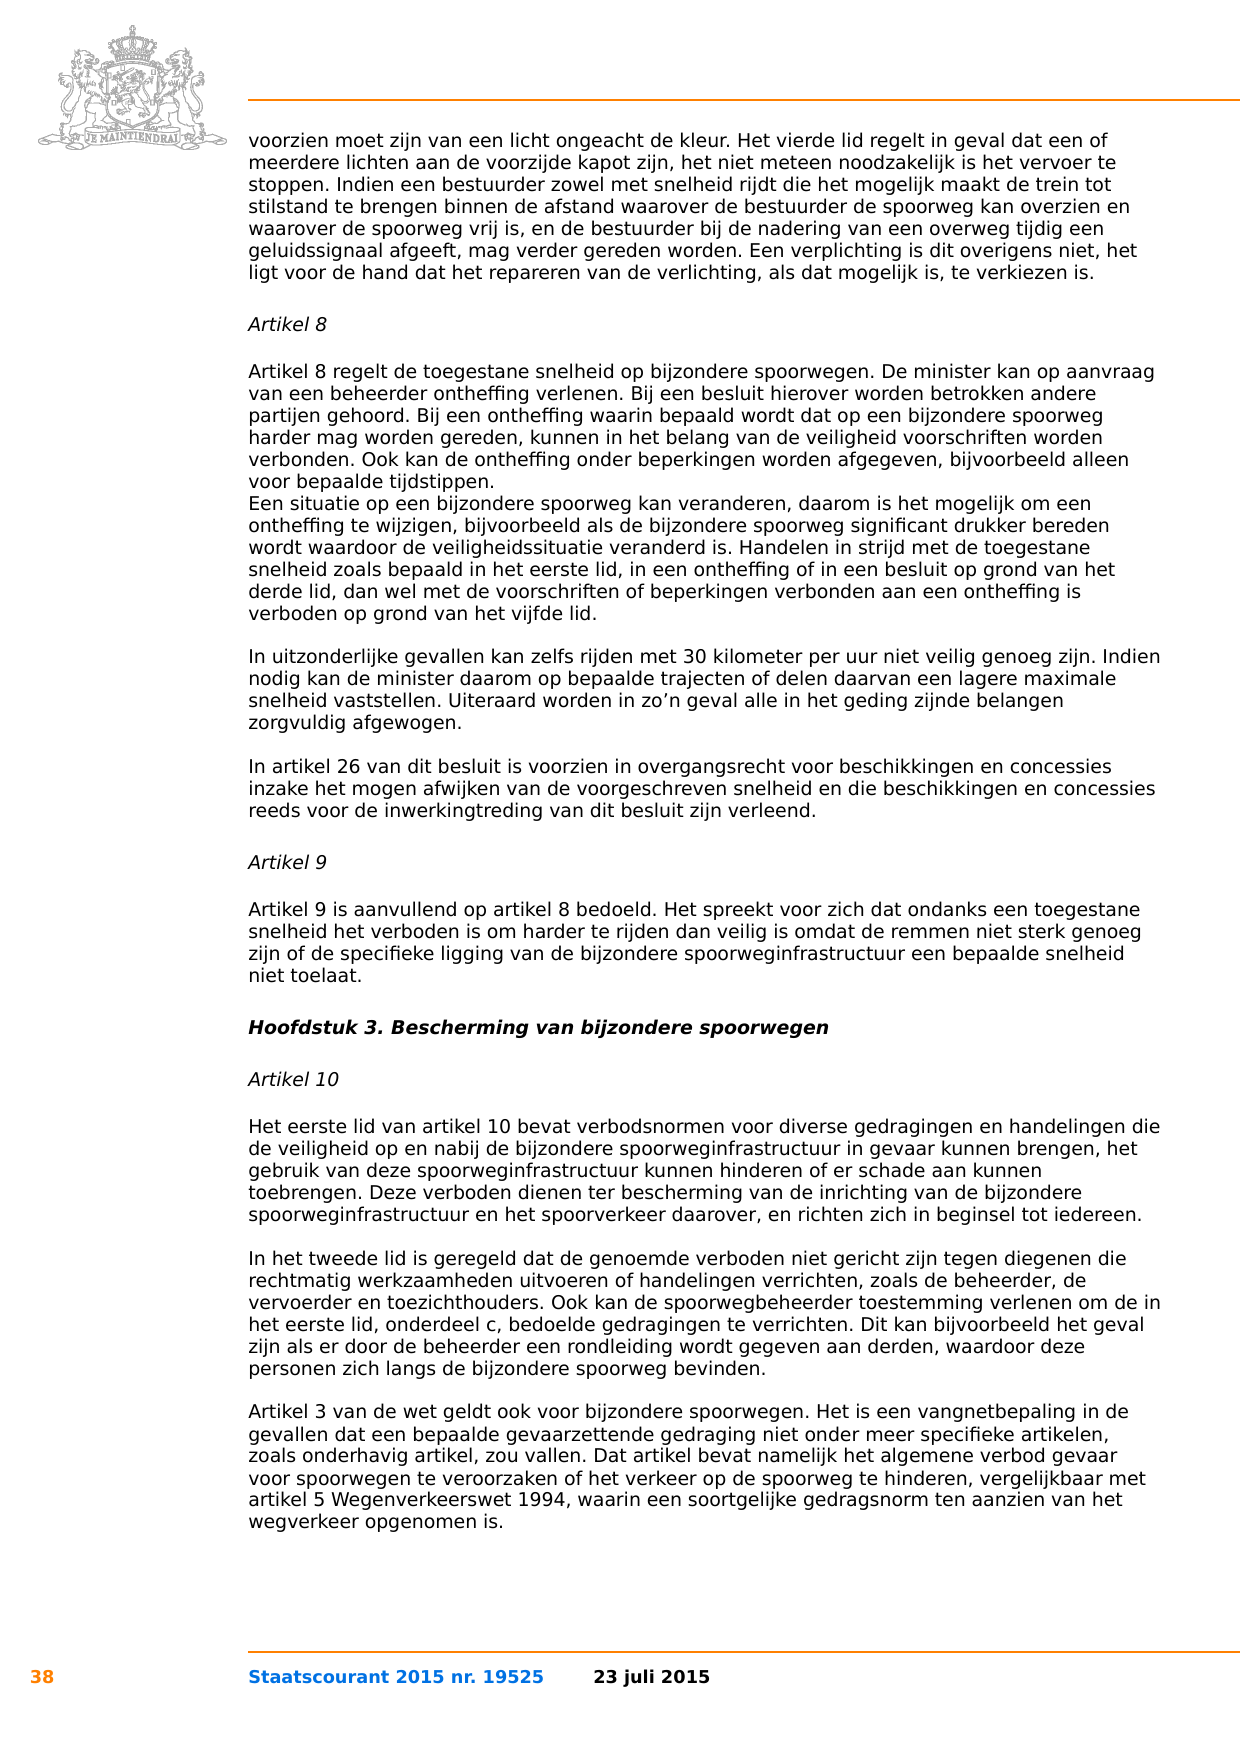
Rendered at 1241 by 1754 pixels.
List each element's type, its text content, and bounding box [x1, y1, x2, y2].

subtitle Artikel 10 [248, 1069, 1163, 1091]
subtitle Artikel 9 [248, 852, 1163, 874]
text voorzien moet zijn van een licht ongeacht de kleur. Het vierde lid regelt in geval dat een of meerdere lichten aan de voorzijde kapot zijn, het niet meteen noodzakelijk is het vervoer te stoppen. Indien een bestuurder zowel met snelheid rijdt die het mogelijk maakt de trein tot stilstand te brengen binnen de afstand waarover de bestuurder de spoorweg kan overzien en waarover de spoorweg vrij is, en de bestuurder bij de nadering van een overweg tijdig een geluidssignaal afgeeft, mag verder gereden worden. Een verplichting is dit overigens niet, het ligt voor de hand dat het repareren van de verlichting, als dat mogelijk is, te verkiezen is. [248, 130, 1163, 284]
text In artikel 26 van dit besluit is voorzien in overgangsrecht voor beschikkingen en concessies inzake het mogen afwijken van de voorgeschreven snelheid en die beschikkingen en concessies reeds voor de inwerkingtreding van dit besluit zijn verleend. [248, 756, 1163, 822]
text Artikel 8 regelt de toegestane snelheid op bijzondere spoorwegen. De minister kan op aanvraag van een beheerder ontheffing verlenen. Bij een besluit hierover worden betrokken andere partijen gehoord. Bij een ontheffing waarin bepaald wordt dat op een bijzondere spoorweg harder mag worden gereden, kunnen in het belang van de veiligheid voorschriften worden verbonden. Ook kan de ontheffing onder beperkingen worden afgegeven, bijvoorbeeld alleen voor bepaalde tijdstippen. [248, 361, 1163, 493]
text Het eerste lid van artikel 10 bevat verbodsnormen voor diverse gedragingen en handelingen die de veiligheid op en nabij de bijzondere spoorweginfrastructuur in gevaar kunnen brengen, het gebruik van deze spoorweginfrastructuur kunnen hinderen of er schade aan kunnen toebrengen. Deze verboden dienen ter bescherming van de inrichting van de bijzondere spoorweginfrastructuur en het spoorverkeer daarover, en richten zich in beginsel tot iedereen. [248, 1116, 1163, 1226]
text Artikel 3 van de wet geldt ook voor bijzondere spoorwegen. Het is een vangnetbepaling in de gevallen dat een bepaalde gevaarzettende gedraging niet onder meer specifieke artikelen, zoals onderhavig artikel, zou vallen. Dat artikel bevat namelijk het algemene verbod gevaar voor spoorwegen te veroorzaken of het verkeer op de spoorweg te hinderen, vergelijkbaar met artikel 5 Wegenverkeerswet 1994, waarin een soortgelijke gedragsnorm ten aanzien van het wegverkeer opgenomen is. [248, 1401, 1163, 1533]
subtitle Artikel 8 [248, 314, 1163, 336]
subtitle Hoofdstuk 3. Bescherming van bijzondere spoorwegen [248, 1017, 1163, 1039]
text In uitzonderlijke gevallen kan zelfs rijden met 30 kilometer per uur niet veilig genoeg zijn. Indien nodig kan de minister daarom op bepaalde trajecten of delen daarvan een lagere maximale snelheid vaststellen. Uiteraard worden in zo’n geval alle in het geding zijnde belangen zorgvuldig afgewogen. [248, 646, 1163, 734]
text Artikel 9 is aanvullend op artikel 8 bedoeld. Het spreekt voor zich dat ondanks een toegestane snelheid het verboden is om harder te rijden dan veilig is omdat de remmen niet sterk genoeg zijn of de specifieke ligging van de bijzondere spoorweginfrastructuur een bepaalde snelheid niet toelaat. [248, 899, 1163, 987]
picture [38, 25, 227, 150]
text Een situatie op een bijzondere spoorweg kan veranderen, daarom is het mogelijk om een ontheffing te wijzigen, bijvoorbeeld als de bijzondere spoorweg significant drukker bereden wordt waardoor de veiligheidssituatie veranderd is. Handelen in strijd met de toegestane snelheid zoals bepaald in het eerste lid, in een ontheffing of in een besluit op grond van het derde lid, dan wel met de voorschriften of beperkingen verbonden aan een ontheffing is verboden op grond van het vijfde lid. [248, 493, 1163, 624]
text In het tweede lid is geregeld dat de genoemde verboden niet gericht zijn tegen diegenen die rechtmatig werkzaamheden uitvoeren of handelingen verrichten, zoals de beheerder, de vervoerder en toezichthouders. Ook kan de spoorwegbeheerder toestemming verlenen om de in het eerste lid, onderdeel c, bedoelde gedragingen te verrichten. Dit kan bijvoorbeeld het geval zijn als er door de beheerder een rondleiding wordt gegeven aan derden, waardoor deze personen zich langs de bijzondere spoorweg bevinden. [248, 1248, 1163, 1379]
